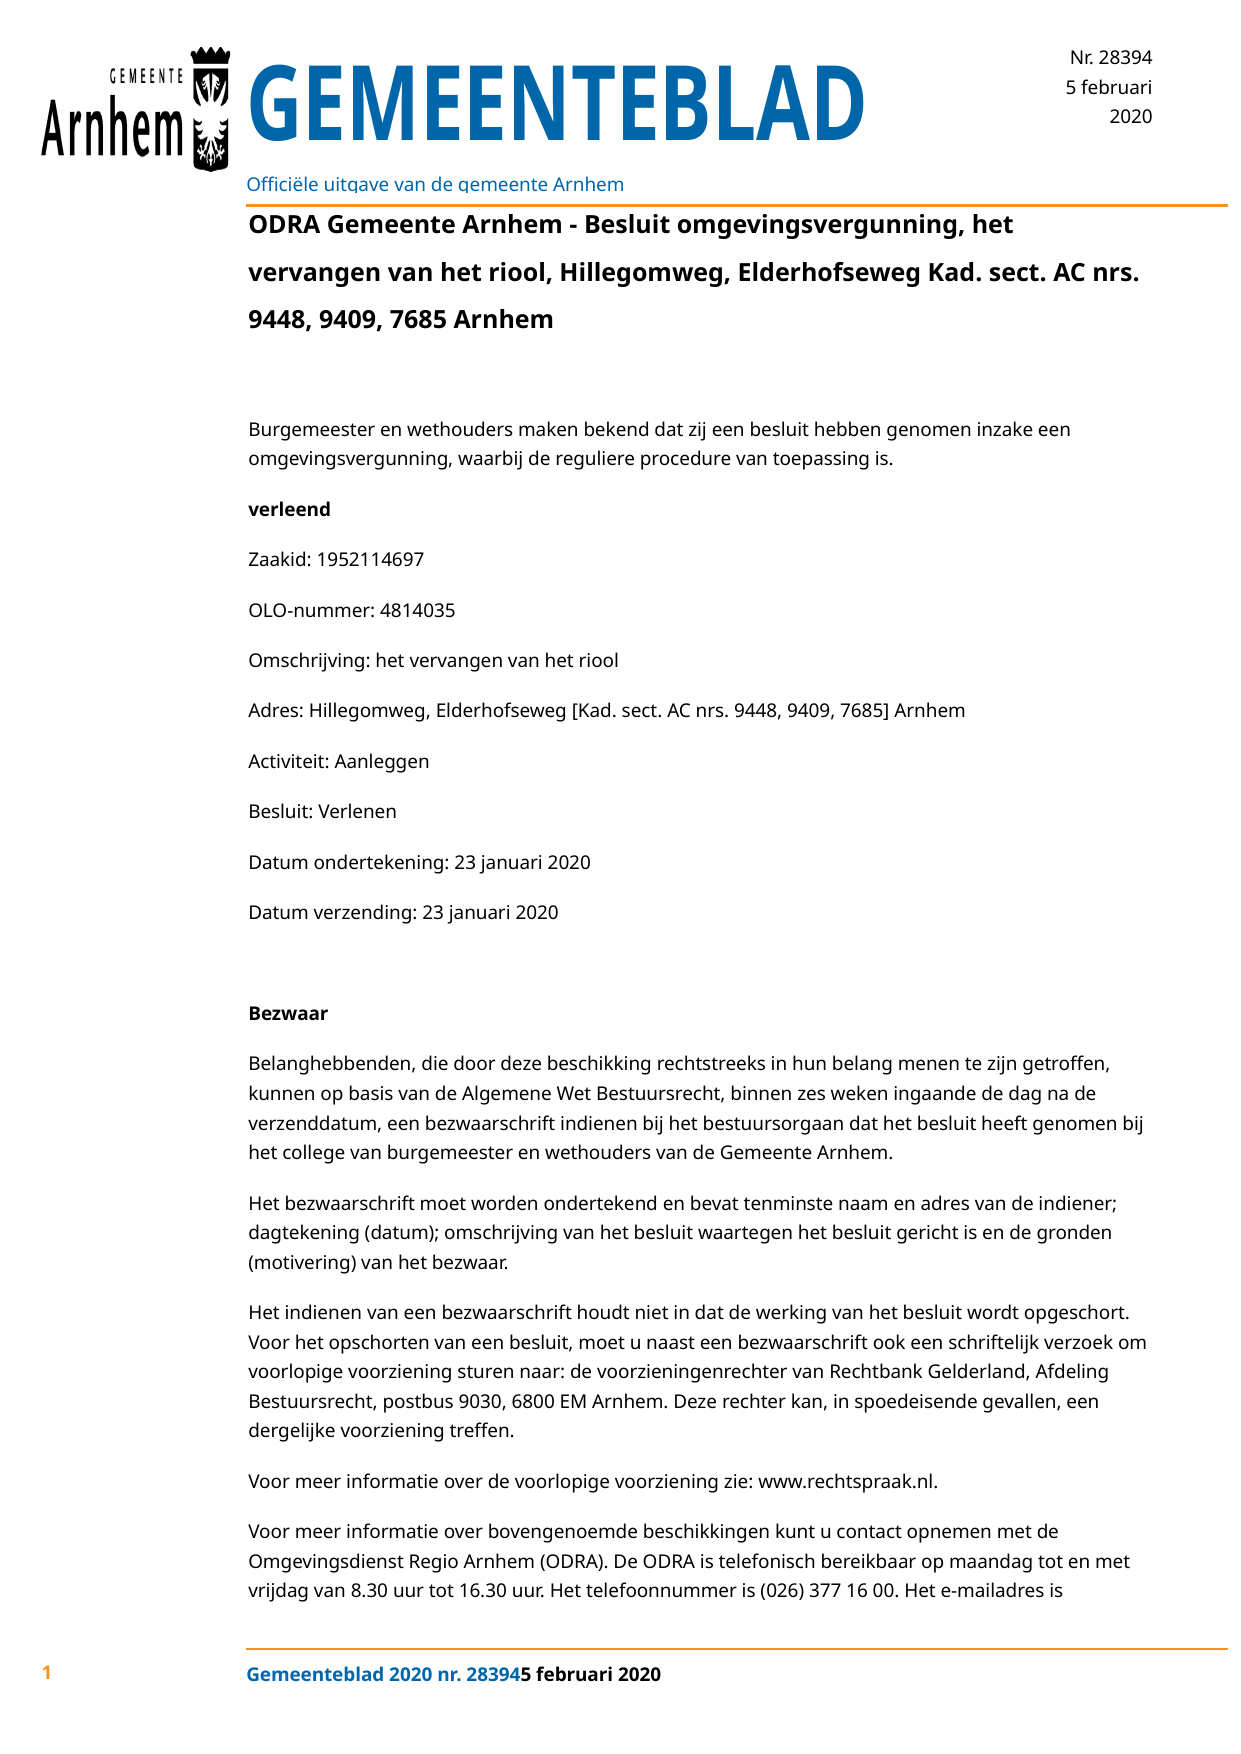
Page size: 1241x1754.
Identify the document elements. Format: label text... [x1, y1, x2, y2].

text verleend [248, 496, 1152, 522]
text Het indienen van een bezwaarschrift houdt niet in dat de werking van het besluit wordt opgeschort. Voor het opschorten van een besluit, moet u naast een bezwaarschrift ook een schriftelijk verzoek om voorlopige voorziening sturen naar: de voorzieningenrechter van Rechtbank Gelderland, Afdeling Bestuursrecht, postbus 9030, 6800 EM Arnhem. Deze rechter kan, in spoedeisende gevallen, een dergelijke voorziening treffen. [248, 1299, 1152, 1443]
text Besluit: Verlenen [248, 798, 1152, 824]
text Het bezwaarschrift moet worden ondertekend en bevat tenminste naam en adres van de indiener; dagtekening (datum); omschrijving van het besluit waartegen het besluit gericht is en de gronden (motivering) van het bezwaar. [248, 1190, 1152, 1274]
text Datum ondertekening: 23 januari 2020 [248, 849, 1152, 874]
text Activiteit: Aanleggen [248, 748, 1152, 774]
text Voor meer informatie over de voorlopige voorziening zie: www.rechtspraak.nl. [248, 1468, 1152, 1494]
text Belanghebbenden, die door deze beschikking rechtstreeks in hun belang menen te zijn getroffen, kunnen op basis van de Algemene Wet Bestuursrecht, binnen zes weken ingaande de dag na de verzenddatum, een bezwaarschrift indienen bij het bestuursorgaan dat het besluit heeft genomen bij het college van burgemeester en wethouders van de Gemeente Arnhem. [248, 1051, 1152, 1165]
text ODRA Gemeente Arnhem - Besluit omgevingsvergunning, het vervangen van het riool, Hillegomweg, Elderhofseweg Kad. sect. AC nrs. 9448, 9409, 7685 Arnhem [248, 207, 1152, 336]
picture [41, 47, 231, 172]
text Adres: Hillegomweg, Elderhofseweg [Kad. sect. AC nrs. 9448, 9409, 7685] Arnhem [248, 698, 1152, 723]
text Bezwaar [248, 1000, 1152, 1026]
text Burgemeester en wethouders maken bekend dat zij een besluit hebben genomen inzake een omgevingsvergunning, waarbij de reguliere procedure van toepassing is. [248, 416, 1152, 471]
text OLO-nummer: 4814035 [248, 597, 1152, 622]
text Voor meer informatie over bovengenoemde beschikkingen kunt u contact opnemen met de Omgevingsdienst Regio Arnhem (ODRA). De ODRA is telefonisch bereikbaar op maandag tot en met vrijdag van 8.30 uur tot 16.30 uur. Het telefoonnummer is (026) 377 16 00. Het e-mailadres is [248, 1518, 1152, 1603]
text Omschrijving: het vervangen van het riool [248, 647, 1152, 673]
text Zaakid: 1952114697 [248, 546, 1152, 572]
text Datum verzending: 23 januari 2020 [248, 899, 1152, 925]
